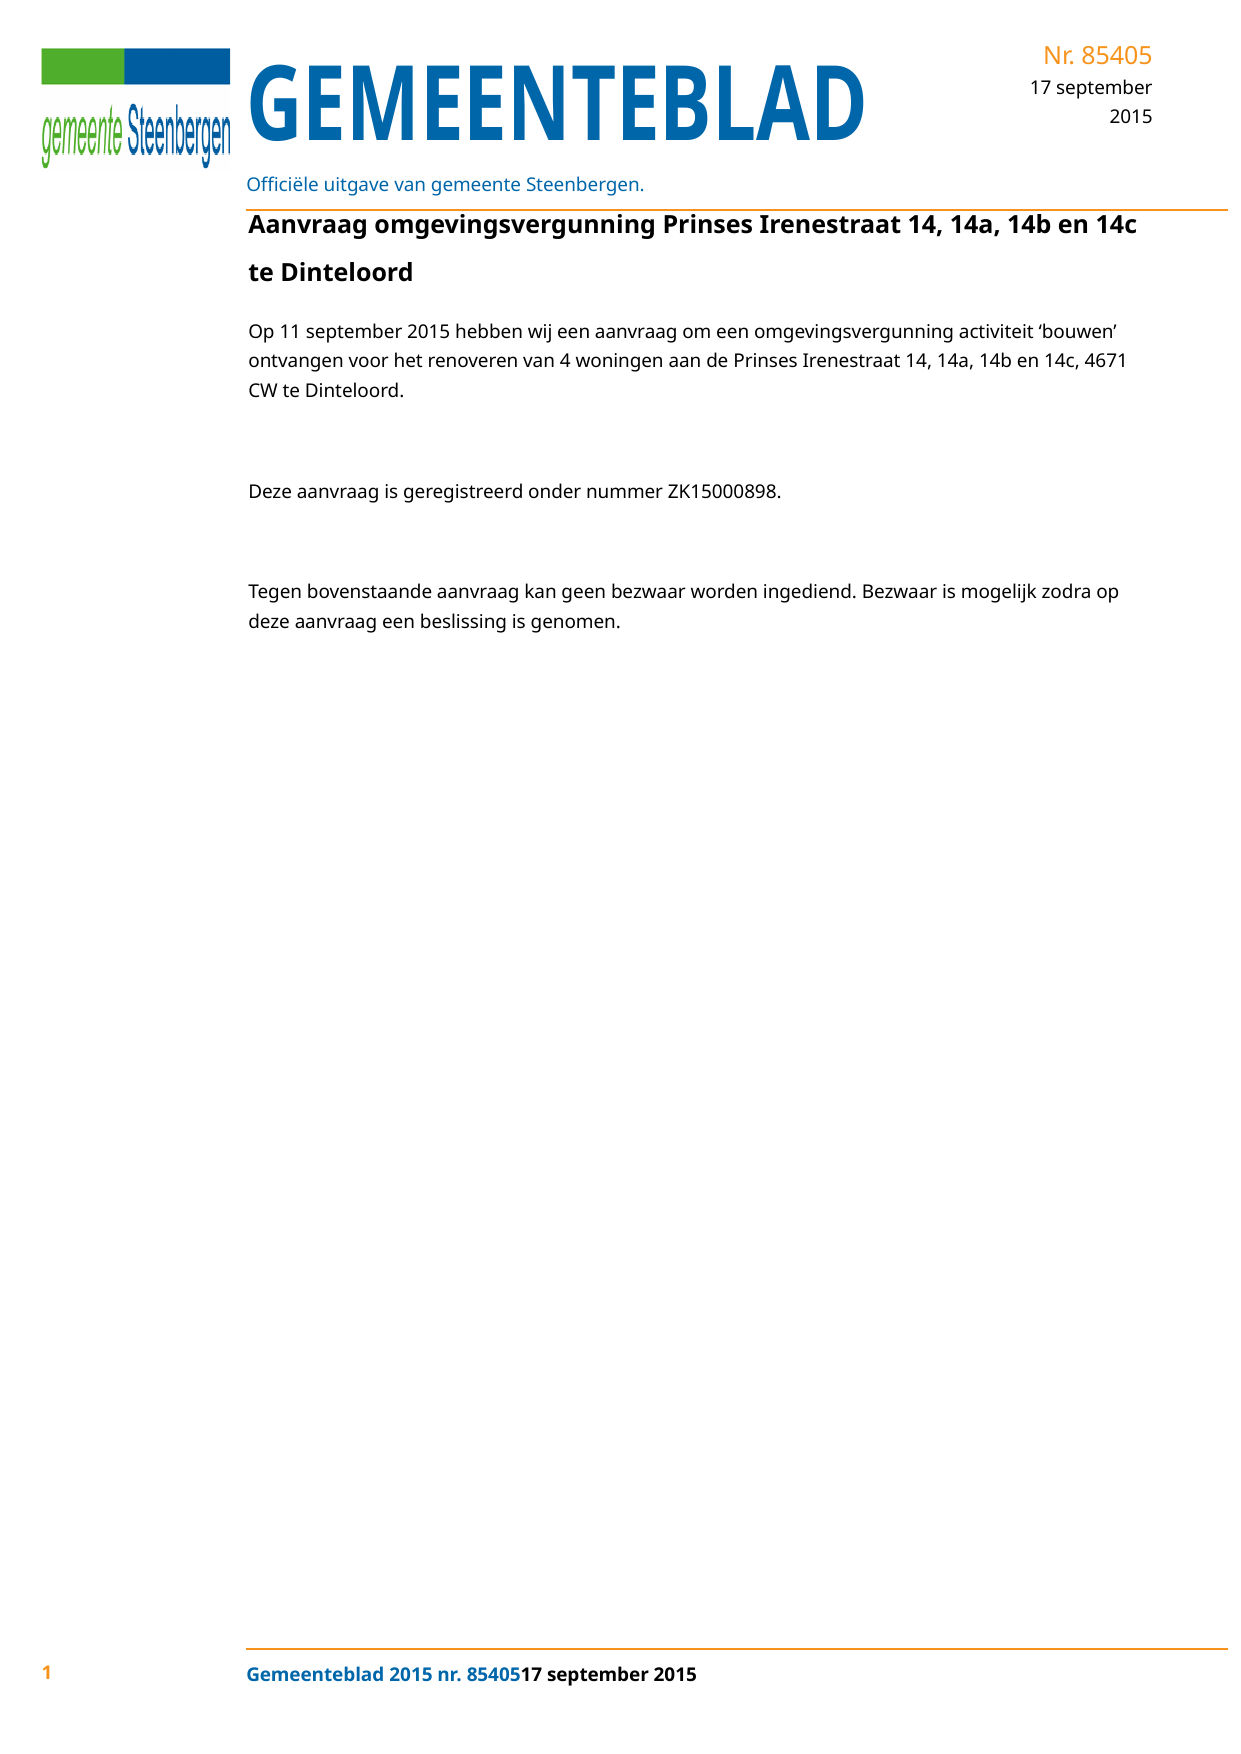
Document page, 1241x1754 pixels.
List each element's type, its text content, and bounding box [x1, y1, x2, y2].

text Tegen bovenstaande aanvraag kan geen bezwaar worden ingediend. Bezwaar is mogelijk zodra op deze aanvraag een beslissing is genomen. [248, 579, 1152, 634]
text Aanvraag omgevingsvergunning Prinses Irenestraat 14, 14a, 14b en 14c te Dinteloord [248, 211, 1152, 288]
text Op 11 september 2015 hebben wij een aanvraag om een omgevingsvergunning activiteit ‘bouwen’ ontvangen voor het renoveren van 4 woningen aan de Prinses Irenestraat 14, 14a, 14b en 14c, 4671 CW te Dinteloord. [248, 318, 1152, 403]
text Deze aanvraag is geregistreerd onder nummer ZK15000898. [248, 478, 1152, 504]
picture [41, 47, 231, 172]
